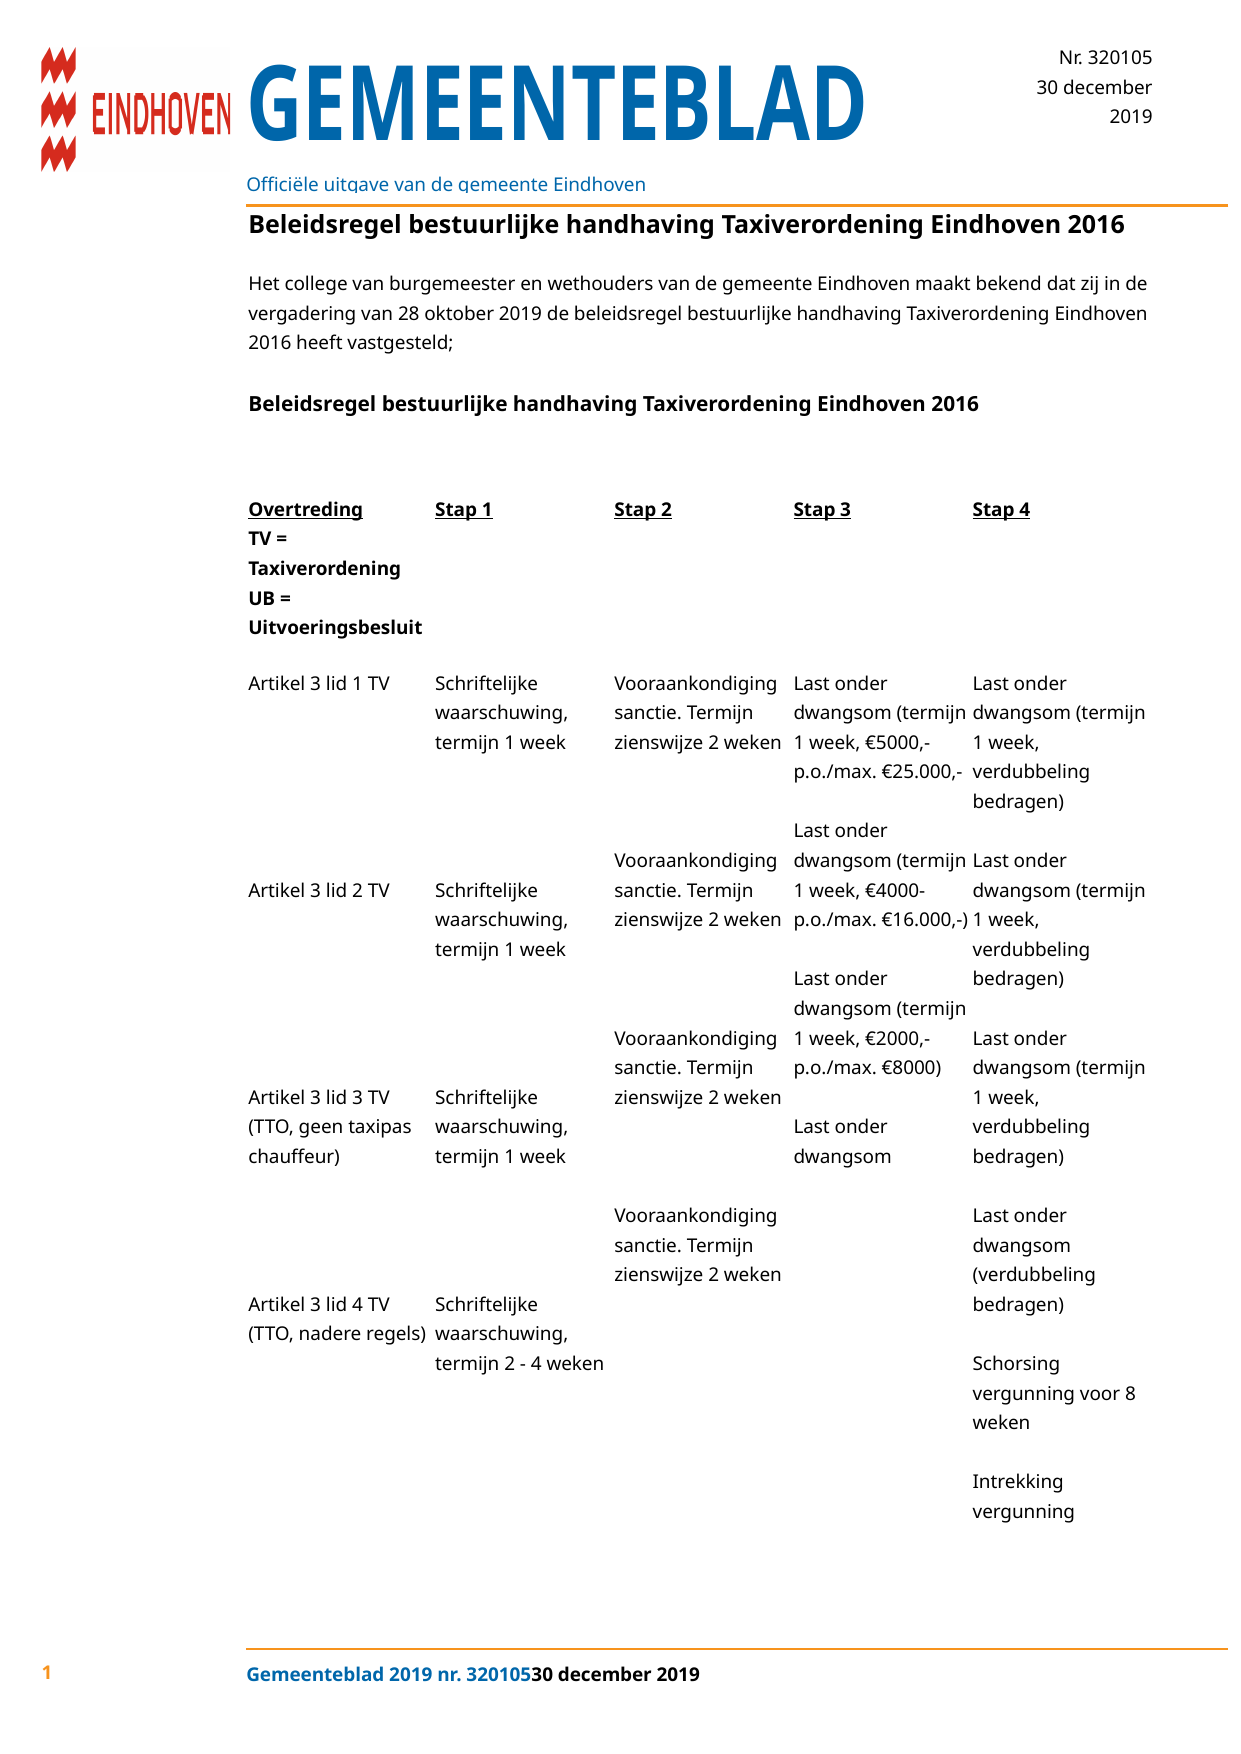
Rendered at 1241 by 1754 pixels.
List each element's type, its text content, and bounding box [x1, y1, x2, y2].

table_cell Schriftelijke waarschuwing, termijn 1 week Schriftelijke waarschuwing, termijn 1 week Schriftelijke waarschuwing, termijn 1 week Schriftelijke waarschuwing, termijn 2 - 4 weken [435, 670, 614, 1583]
table_header Stap 3 [793, 496, 972, 670]
text Beleidsregel bestuurlijke handhaving Taxiverordening Eindhoven 2016 [248, 207, 1152, 241]
text Beleidsregel bestuurlijke handhaving Taxiverordening Eindhoven 2016 [248, 389, 1152, 417]
table_cell Last onder dwangsom (termijn 1 week, €5000,- p.o./max. €25.000,- Last onder dwangsom (termijn 1 week, €4000- p.o./max. €16.000,-) Last onder dwangsom (termijn 1 week, €2000,- p.o./max. €8000) Last onder dwangsom [793, 670, 972, 1583]
text Het college van burgemeester en wethouders van de gemeente Eindhoven maakt bekend dat zij in de vergadering van 28 oktober 2019 de beleidsregel bestuurlijke handhaving Taxiverordening Eindhoven 2016 heeft vastgesteld; [248, 270, 1152, 355]
table_cell Vooraankondiging sanctie. Termijn zienswijze 2 weken Vooraankondiging sanctie. Termijn zienswijze 2 weken Vooraankondiging sanctie. Termijn zienswijze 2 weken Vooraankondiging sanctie. Termijn zienswijze 2 weken [614, 670, 793, 1583]
table_cell Artikel 3 lid 1 TV Artikel 3 lid 2 TV Artikel 3 lid 3 TV (TTO, geen taxipas chauffeur) Artikel 3 lid 4 TV (TTO, nadere regels) [248, 670, 435, 1583]
table_header Stap 2 [614, 496, 793, 670]
table_header Stap 1 [435, 496, 614, 670]
table_header Stap 4 [973, 496, 1152, 670]
table_header Overtreding TV = Taxiverordening UB = Uitvoeringsbesluit [248, 496, 435, 670]
table_cell Last onder dwangsom (termijn 1 week, verdubbeling bedragen) Last onder dwangsom (termijn 1 week, verdubbeling bedragen) Last onder dwangsom (termijn 1 week, verdubbeling bedragen) Last onder dwangsom (verdubbeling bedragen) Schorsing vergunning voor 8 weken Intrekking vergunning [973, 670, 1152, 1583]
picture [41, 47, 231, 172]
